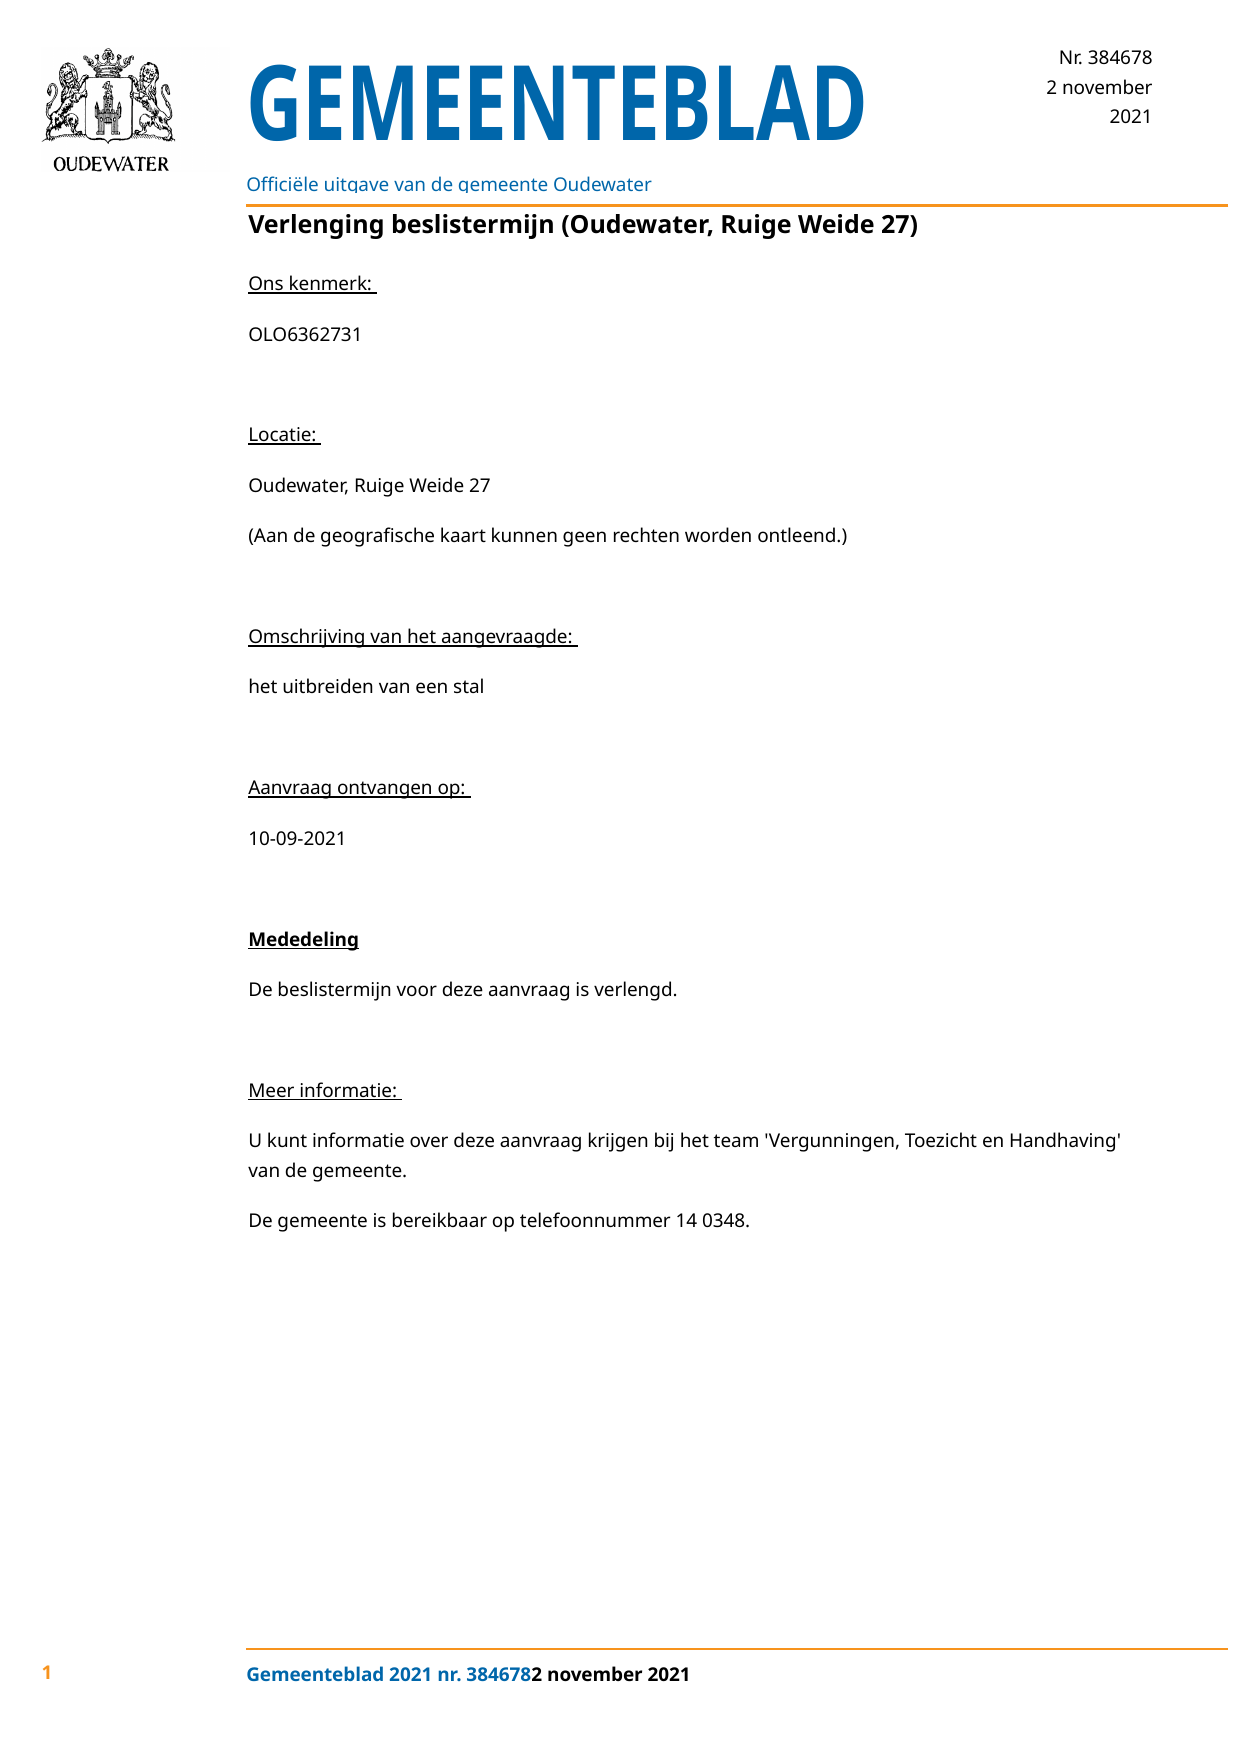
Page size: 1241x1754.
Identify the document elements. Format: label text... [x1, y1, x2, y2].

text Omschrijving van het aangevraagde: [248, 623, 1152, 649]
text OLO6362731 [248, 321, 1152, 346]
picture [41, 47, 231, 172]
text (Aan de geografische kaart kunnen geen rechten worden ontleend.) [248, 522, 1152, 548]
text Locatie: [248, 422, 1152, 447]
text De gemeente is bereikbaar op telefoonnummer 14 0348. [248, 1207, 1152, 1233]
text Verlenging beslistermijn (Oudewater, Ruige Weide 27) [248, 207, 1152, 241]
text Aanvraag ontvangen op: [248, 774, 1152, 800]
text het uitbreiden van een stal [248, 674, 1152, 699]
text Ons kenmerk: [248, 270, 1152, 296]
text Mededeling [248, 926, 1152, 951]
text U kunt informatie over deze aanvraag krijgen bij het team 'Vergunningen, Toezicht en Handhaving' van de gemeente. [248, 1127, 1152, 1183]
text 10-09-2021 [248, 825, 1152, 851]
text De beslistermijn voor deze aanvraag is verlengd. [248, 976, 1152, 1002]
text Oudewater, Ruige Weide 27 [248, 472, 1152, 498]
text Meer informatie: [248, 1077, 1152, 1103]
